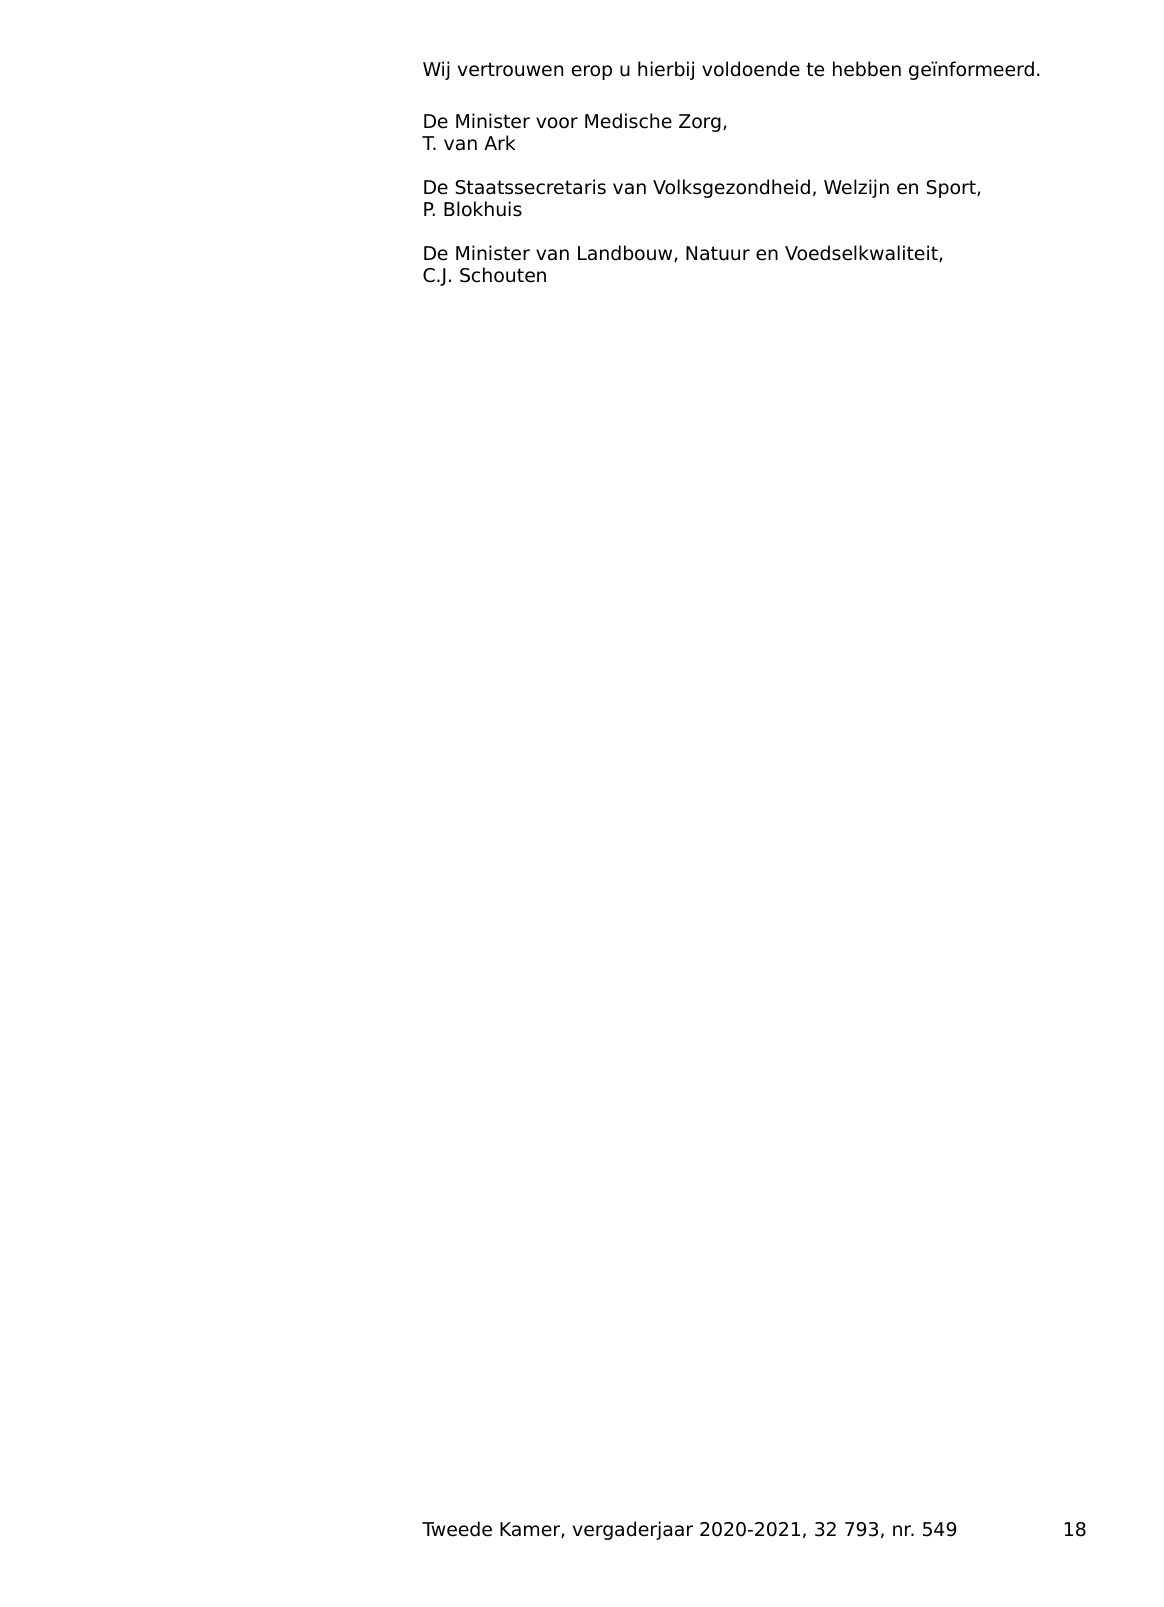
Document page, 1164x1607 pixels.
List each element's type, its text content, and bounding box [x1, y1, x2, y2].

text De Minister van Landbouw, Natuur en Voedselkwaliteit, C.J. Schouten [422, 243, 1087, 287]
text Wij vertrouwen erop u hierbij voldoende te hebben geïnformeerd. [422, 59, 1087, 81]
text De Staatssecretaris van Volksgezondheid, Welzijn en Sport, P. Blokhuis [422, 177, 1087, 221]
text De Minister voor Medische Zorg, T. van Ark [422, 111, 1087, 155]
